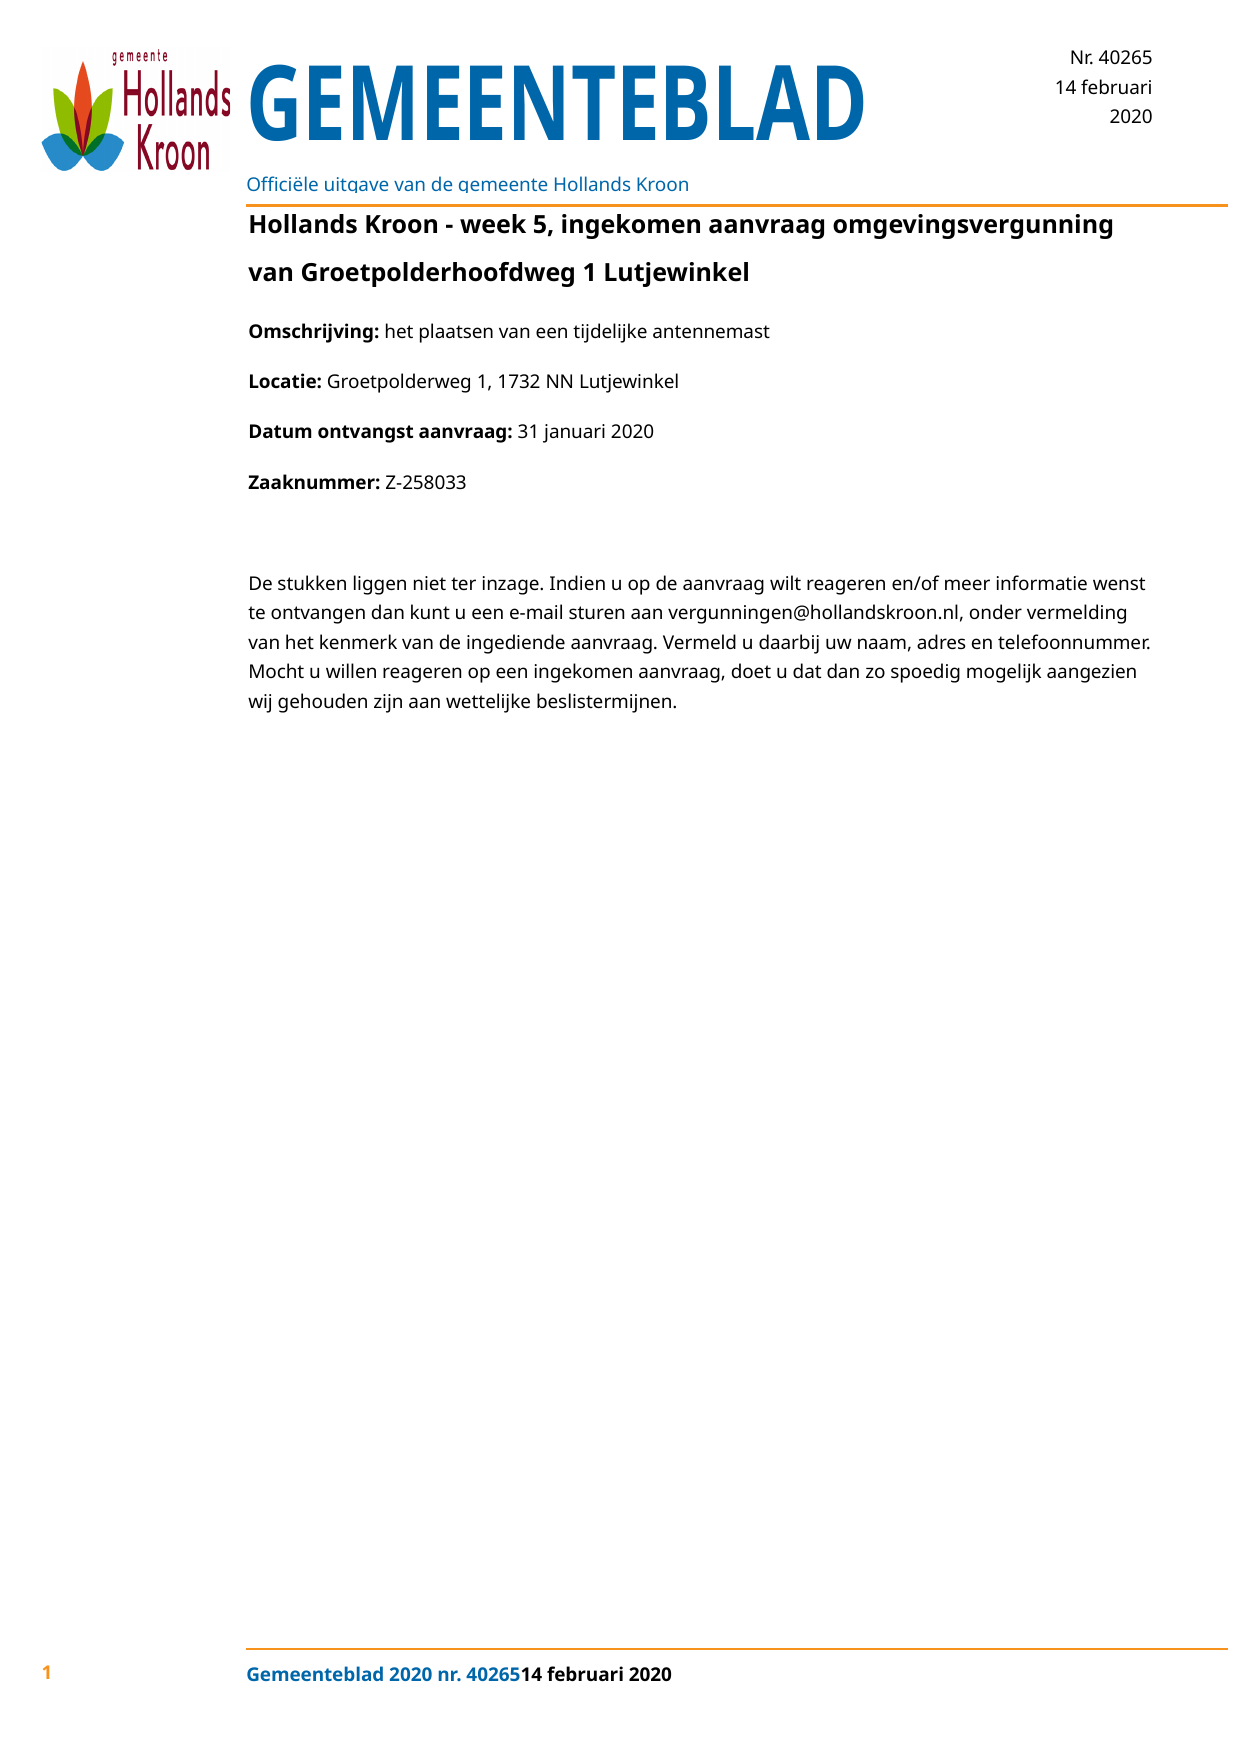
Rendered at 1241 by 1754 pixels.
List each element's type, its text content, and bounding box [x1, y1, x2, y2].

text Hollands Kroon - week 5, ingekomen aanvraag omgevingsvergunning van Groetpolderhoofdweg 1 Lutjewinkel [248, 207, 1152, 288]
text Zaaknummer: Z-258033 [248, 469, 1152, 495]
text Omschrijving: het plaatsen van een tijdelijke antennemast [248, 318, 1152, 344]
picture [41, 47, 231, 172]
text Datum ontvangst aanvraag: 31 januari 2020 [248, 419, 1152, 444]
text Locatie: Groetpolderweg 1, 1732 NN Lutjewinkel [248, 368, 1152, 394]
text De stukken liggen niet ter inzage. Indien u op de aanvraag wilt reageren en/of meer informatie wenst te ontvangen dan kunt u een e-mail sturen aan vergunningen@hollandskroon.nl, onder vermelding van het kenmerk van de ingediende aanvraag. Vermeld u daarbij uw naam, adres en telefoonnummer. Mocht u willen reageren op een ingekomen aanvraag, doet u dat dan zo spoedig mogelijk aangezien wij gehouden zijn aan wettelijke beslistermijnen. [248, 570, 1152, 714]
